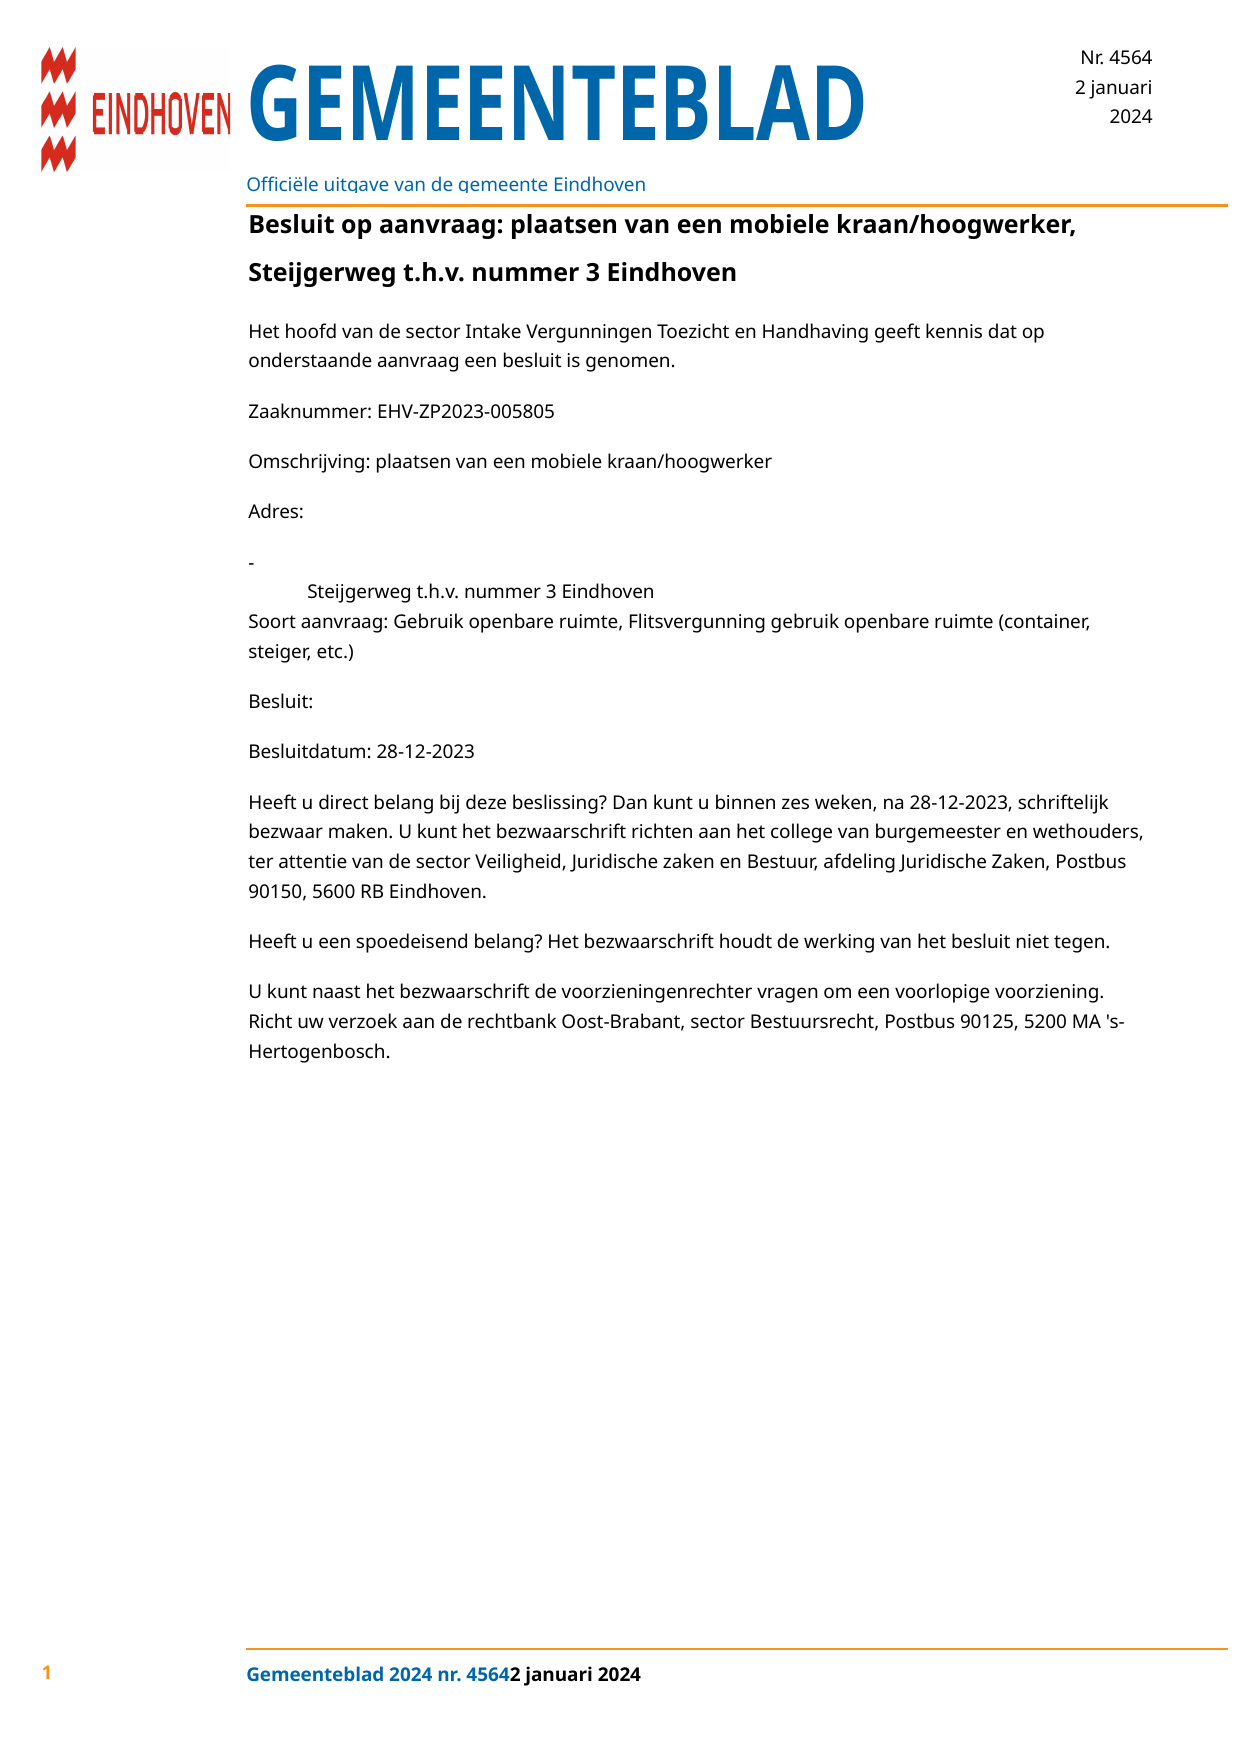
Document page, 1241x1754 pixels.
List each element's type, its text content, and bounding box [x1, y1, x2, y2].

text Zaaknummer: EHV-ZP2023-005805 [248, 398, 1152, 424]
text Besluit op aanvraag: plaatsen van een mobiele kraan/hoogwerker, Steijgerweg t.h.v. nummer 3 Eindhoven [248, 207, 1152, 288]
text Het hoofd van de sector Intake Vergunningen Toezicht en Handhaving geeft kennis dat op onderstaande aanvraag een besluit is genomen. [248, 318, 1152, 373]
text Omschrijving: plaatsen van een mobiele kraan/hoogwerker [248, 448, 1152, 474]
text Adres: [248, 499, 1152, 524]
picture [41, 47, 231, 172]
list Steijgerweg t.h.v. nummer 3 Eindhoven [248, 579, 1152, 604]
text Besluitdatum: 28-12-2023 [248, 739, 1152, 764]
text Heeft u een spoedeisend belang? Het bezwaarschrift houdt de werking van het besluit niet tegen. [248, 928, 1152, 954]
text U kunt naast het bezwaarschrift de voorzieningenrechter vragen om een voorlopige voorziening. Richt uw verzoek aan de rechtbank Oost-Brabant, sector Bestuursrecht, Postbus 90125, 5200 MA 's-Hertogenbosch. [248, 979, 1152, 1064]
text Heeft u direct belang bij deze beslissing? Dan kunt u binnen zes weken, na 28-12-2023, schriftelijk bezwaar maken. U kunt het bezwaarschrift richten aan het college van burgemeester en wethouders, ter attentie van de sector Veiligheid, Juridische zaken en Bestuur, afdeling Juridische Zaken, Postbus 90150, 5600 RB Eindhoven. [248, 789, 1152, 904]
text Besluit: [248, 688, 1152, 714]
text Soort aanvraag: Gebruik openbare ruimte, Flitsvergunning gebruik openbare ruimte (container, steiger, etc.) [248, 608, 1152, 664]
